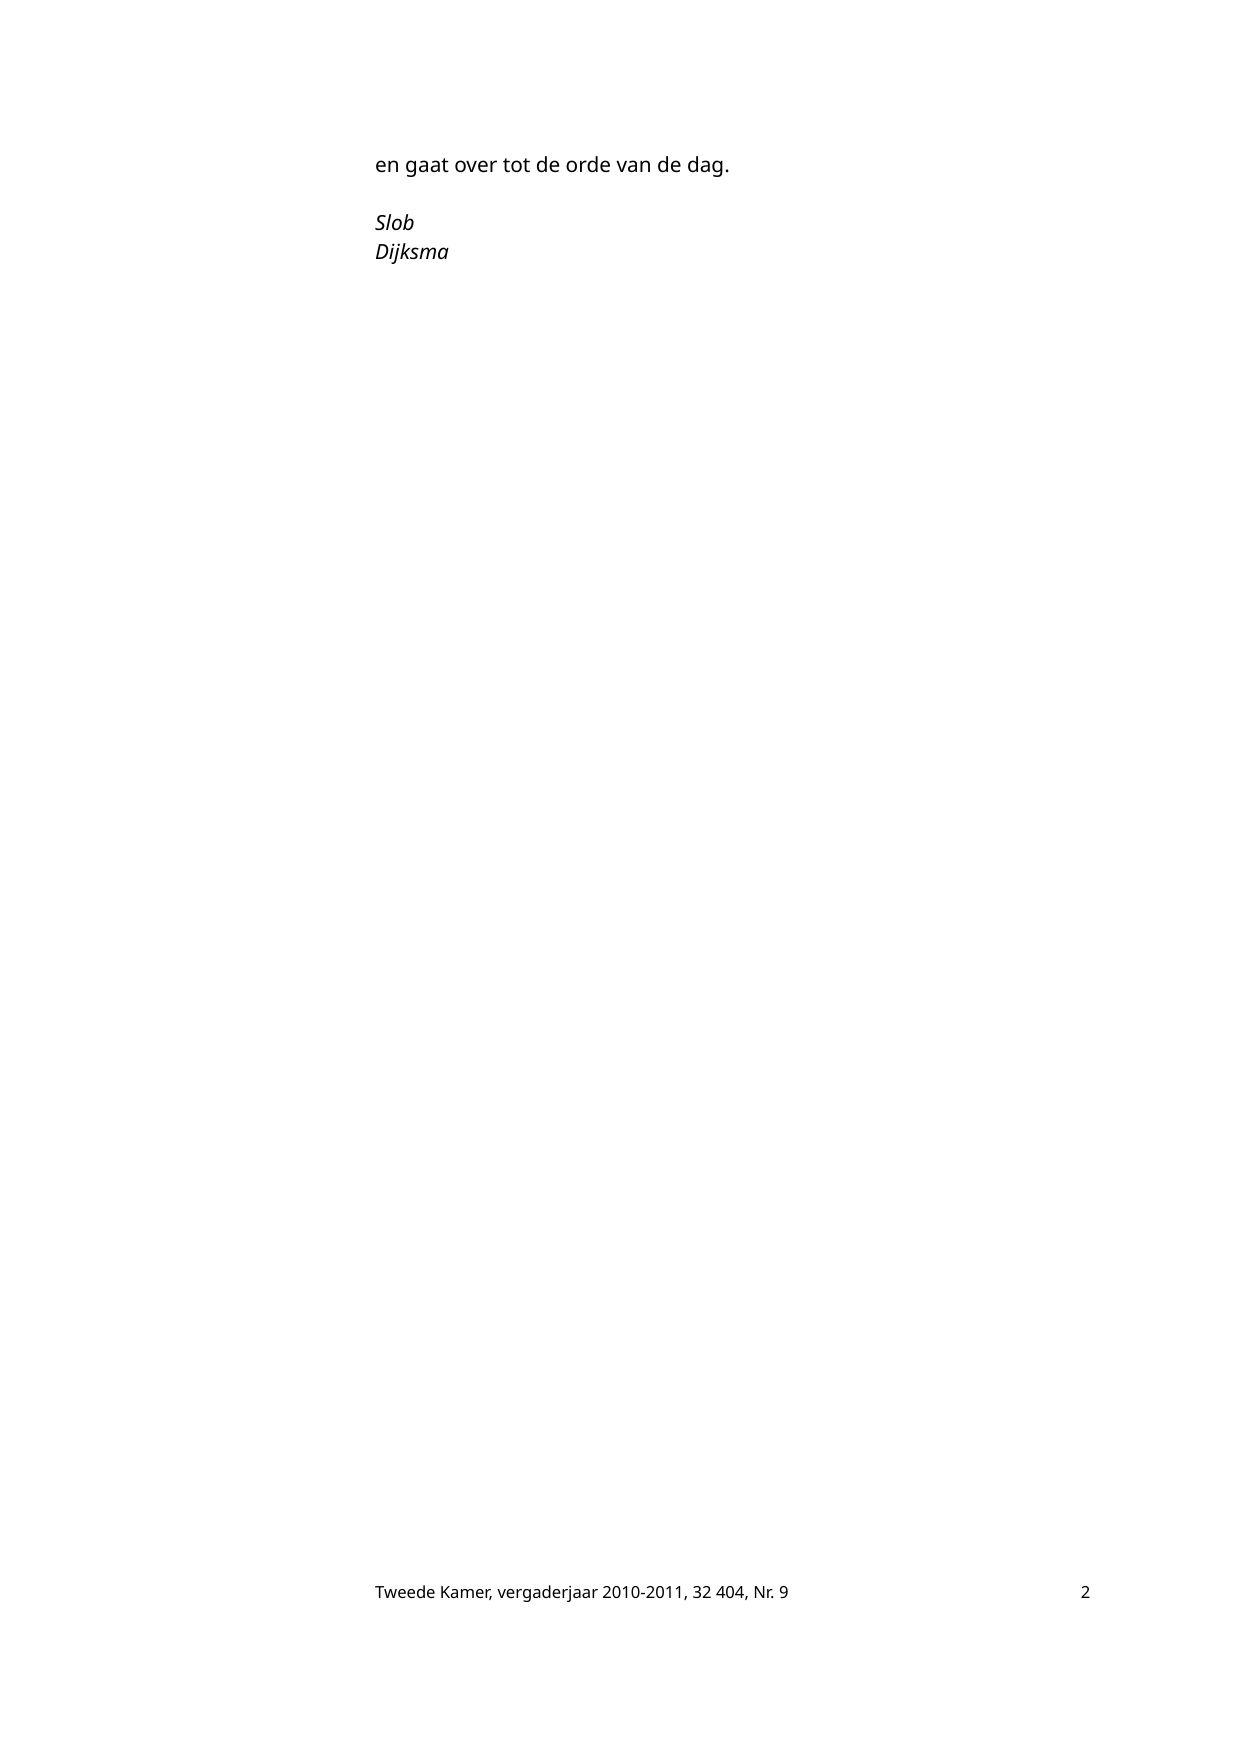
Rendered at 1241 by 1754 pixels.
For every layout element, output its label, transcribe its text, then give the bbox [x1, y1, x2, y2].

text Slob [375, 208, 1090, 237]
text Dijksma [375, 237, 1090, 265]
text en gaat over tot de orde van de dag. [375, 150, 1090, 178]
